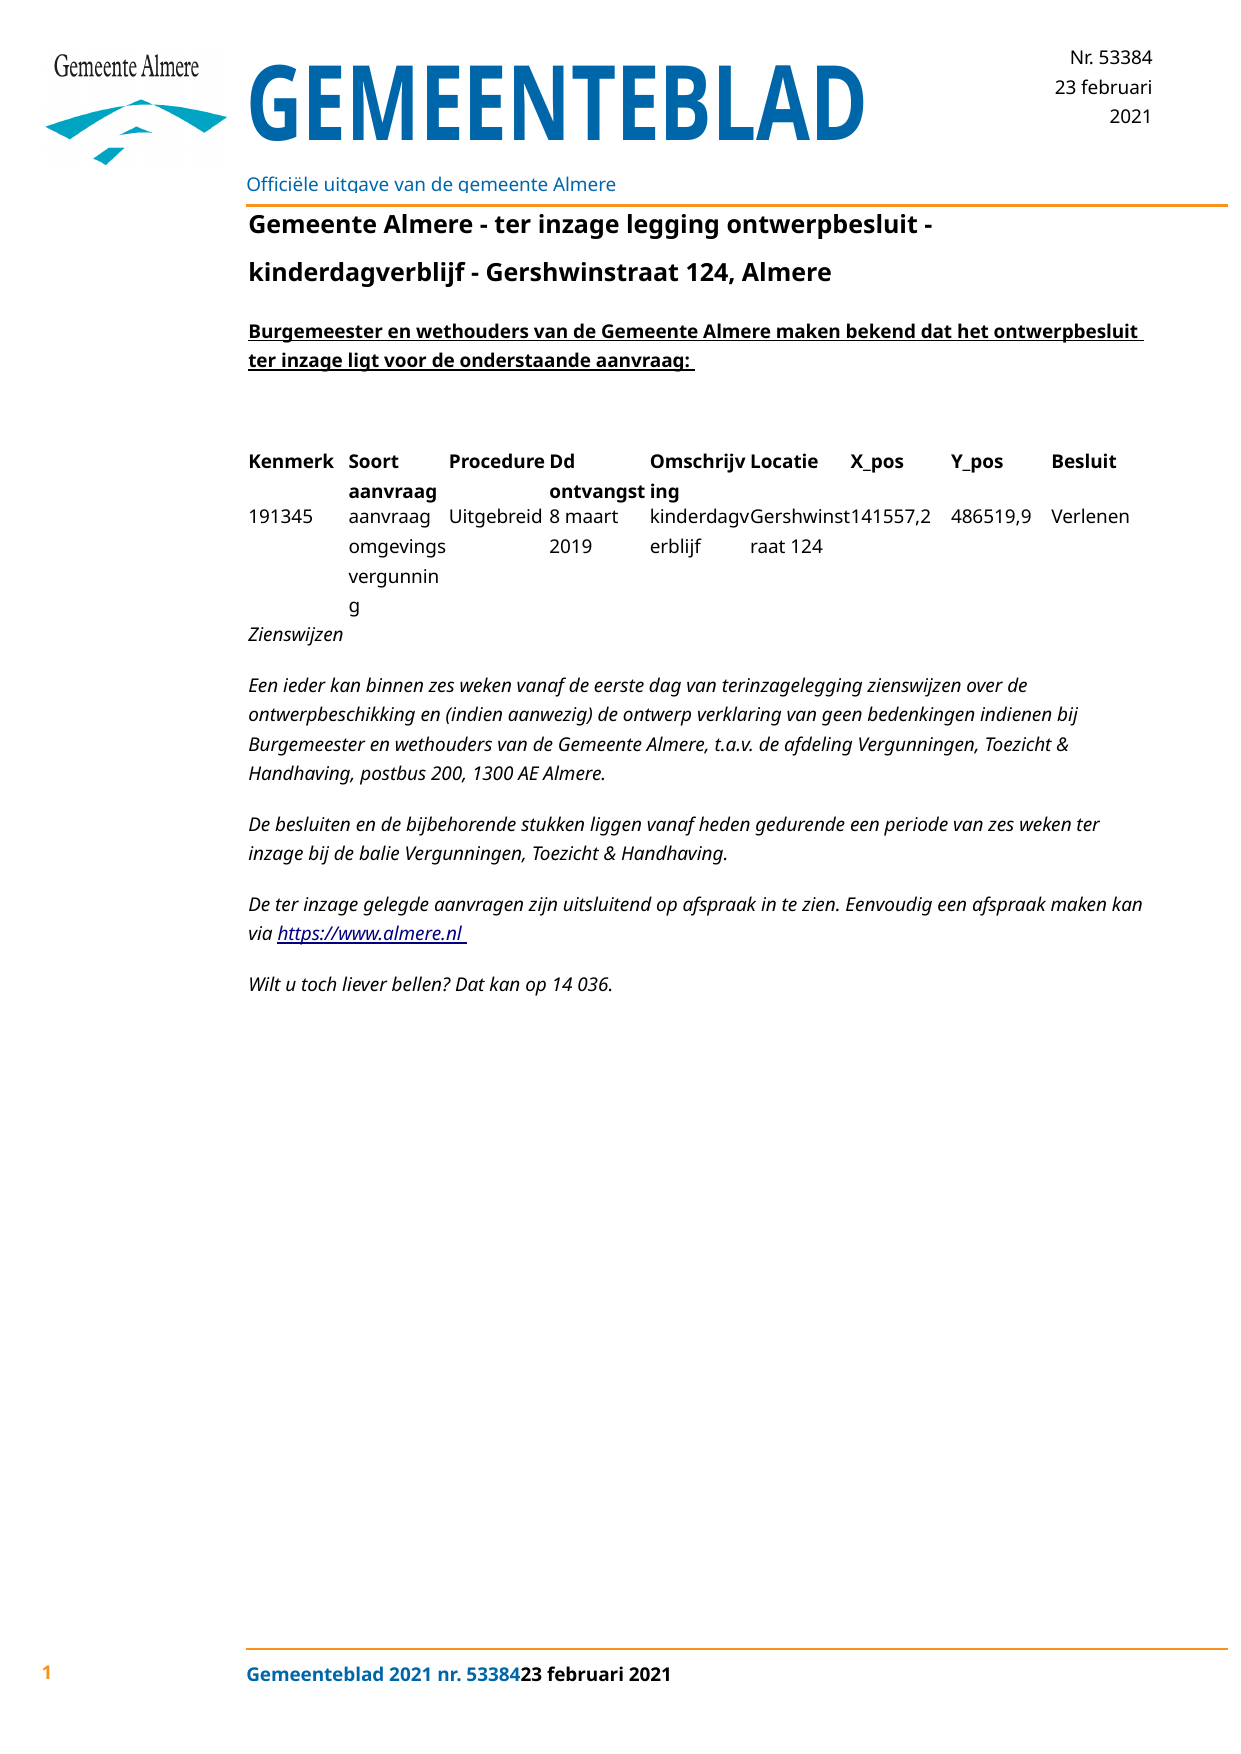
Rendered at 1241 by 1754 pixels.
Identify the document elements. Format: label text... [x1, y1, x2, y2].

text Een ieder kan binnen zes weken vanaf de eerste dag van terinzagelegging zienswijzen over de ontwerpbeschikking en (indien aanwezig) de ontwerp verklaring van geen bedenkingen indienen bij Burgemeester en wethouders van de Gemeente Almere, t.a.v. de afdeling Vergunningen, Toezicht & Handhaving, postbus 200, 1300 AE Almere. [248, 672, 1152, 786]
table_cell 191345 [248, 504, 348, 618]
table_cell Verlenen [1051, 504, 1152, 618]
table_header Omschrijving [650, 449, 750, 504]
table_header Y_pos [951, 449, 1051, 504]
text Zienswijzen [248, 621, 1152, 647]
text Gemeente Almere - ter inzage legging ontwerpbesluit - kinderdagverblijf - Gershwinstraat 124, Almere [248, 207, 1152, 288]
table_cell 141557,2 [850, 504, 951, 618]
table_header Besluit [1051, 449, 1152, 504]
table_header X_pos [850, 449, 951, 504]
text Burgemeester en wethouders van de Gemeente Almere maken bekend dat het ontwerpbesluit ter inzage ligt voor de onderstaande aanvraag: [248, 318, 1152, 373]
table_cell Gershwinstraat 124 [750, 504, 850, 618]
table_cell aanvraag omgevingsvergunning [348, 504, 449, 618]
table_cell kinderdagverblijf [650, 504, 750, 618]
table_header Dd ontvangst [549, 449, 649, 504]
table_cell 486519,9 [951, 504, 1051, 618]
table_header Soort aanvraag [348, 449, 449, 504]
text De ter inzage gelegde aanvragen zijn uitsluitend op afspraak in te zien. Eenvoudig een afspraak maken kan via https://www.almere.nl [248, 891, 1152, 946]
table_header Kenmerk [248, 449, 348, 504]
picture [41, 47, 231, 172]
table_cell Uitgebreid [449, 504, 549, 618]
text Wilt u toch liever bellen? Dat kan op 14 036. [248, 971, 1152, 997]
table_header Locatie [750, 449, 850, 504]
table_cell 8 maart 2019 [549, 504, 649, 618]
table_header Procedure [449, 449, 549, 504]
text De besluiten en de bijbehorende stukken liggen vanaf heden gedurende een periode van zes weken ter inzage bij de balie Vergunningen, Toezicht & Handhaving. [248, 811, 1152, 866]
